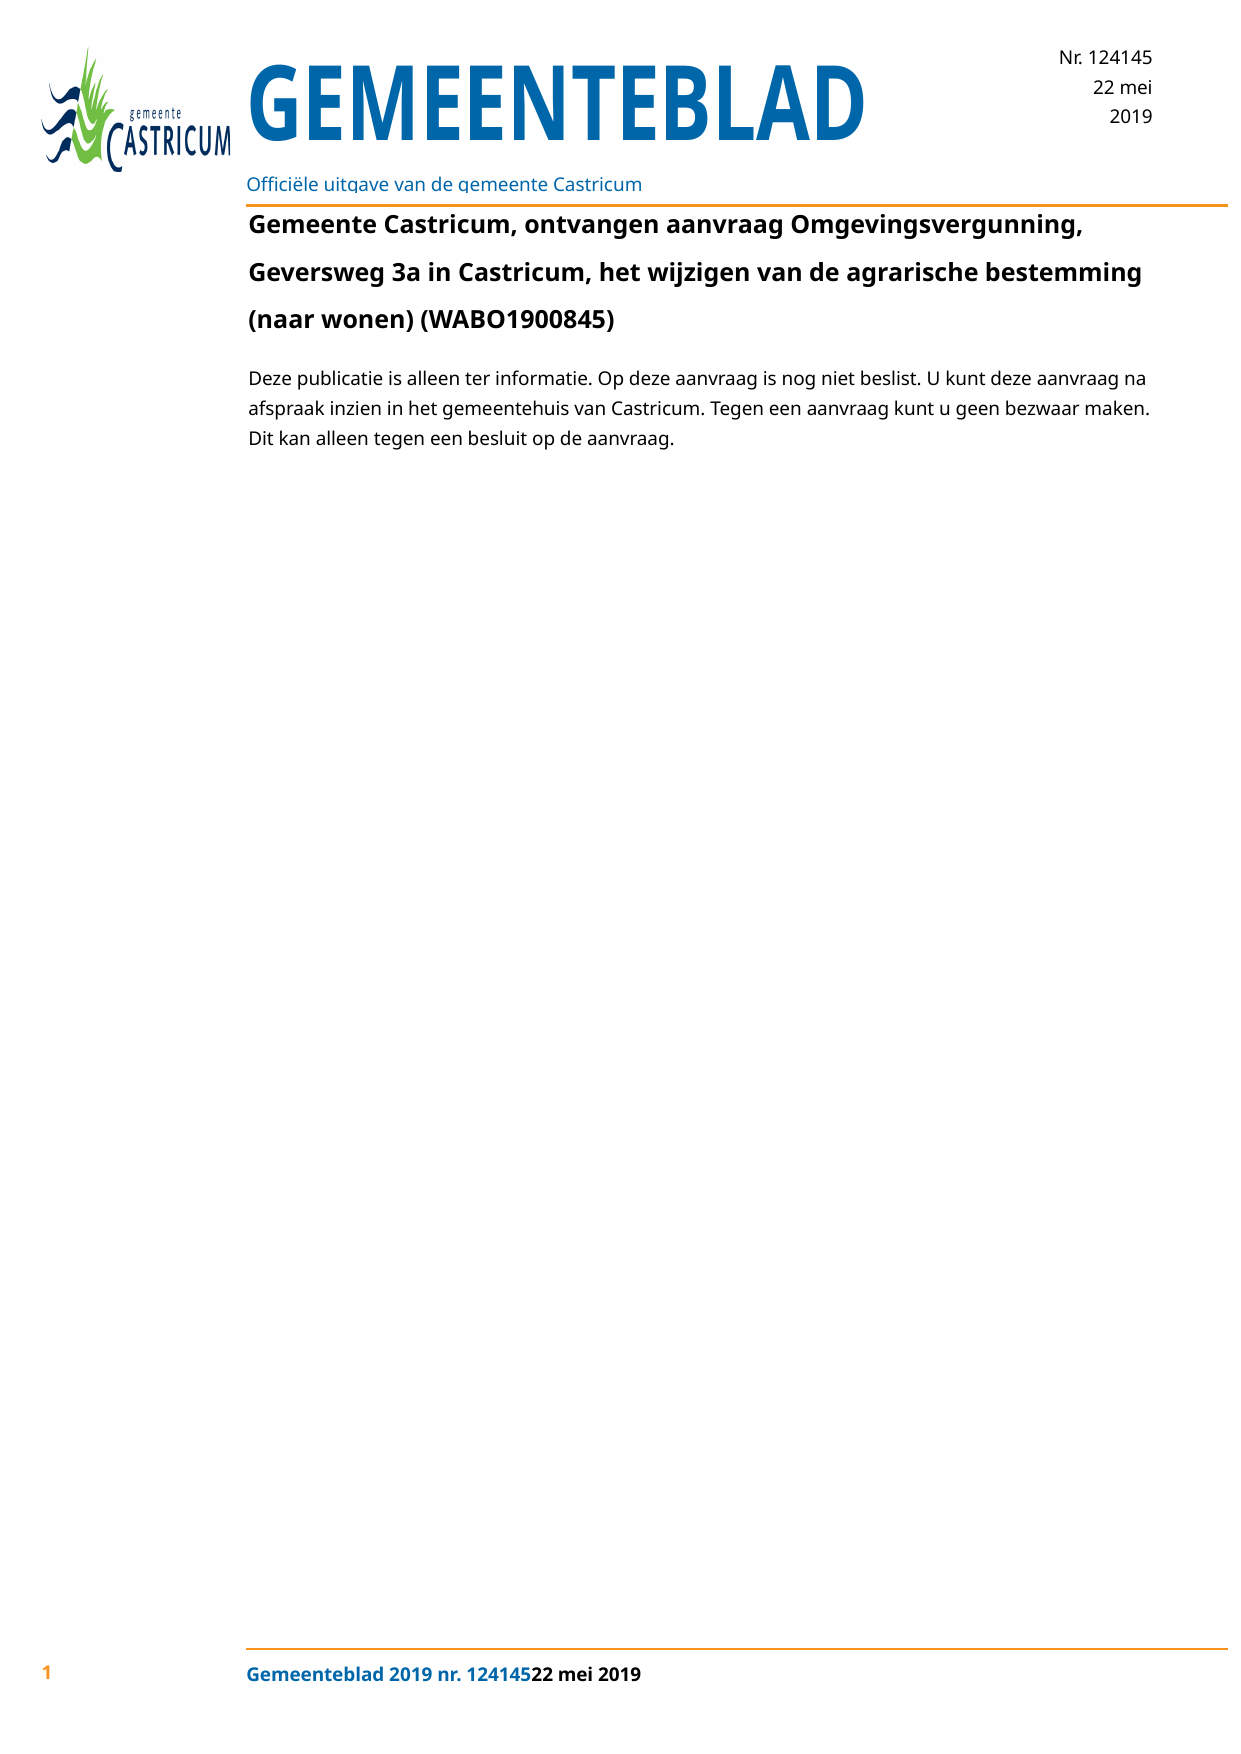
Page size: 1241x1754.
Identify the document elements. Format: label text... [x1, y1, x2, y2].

picture [41, 47, 231, 172]
text Deze publicatie is alleen ter informatie. Op deze aanvraag is nog niet beslist. U kunt deze aanvraag na afspraak inzien in het gemeentehuis van Castricum. Tegen een aanvraag kunt u geen bezwaar maken. Dit kan alleen tegen een besluit op de aanvraag. [248, 366, 1152, 450]
text Gemeente Castricum, ontvangen aanvraag Omgevingsvergunning, Geversweg 3a in Castricum, het wijzigen van de agrarische bestemming (naar wonen) (WABO1900845) [248, 207, 1152, 336]
